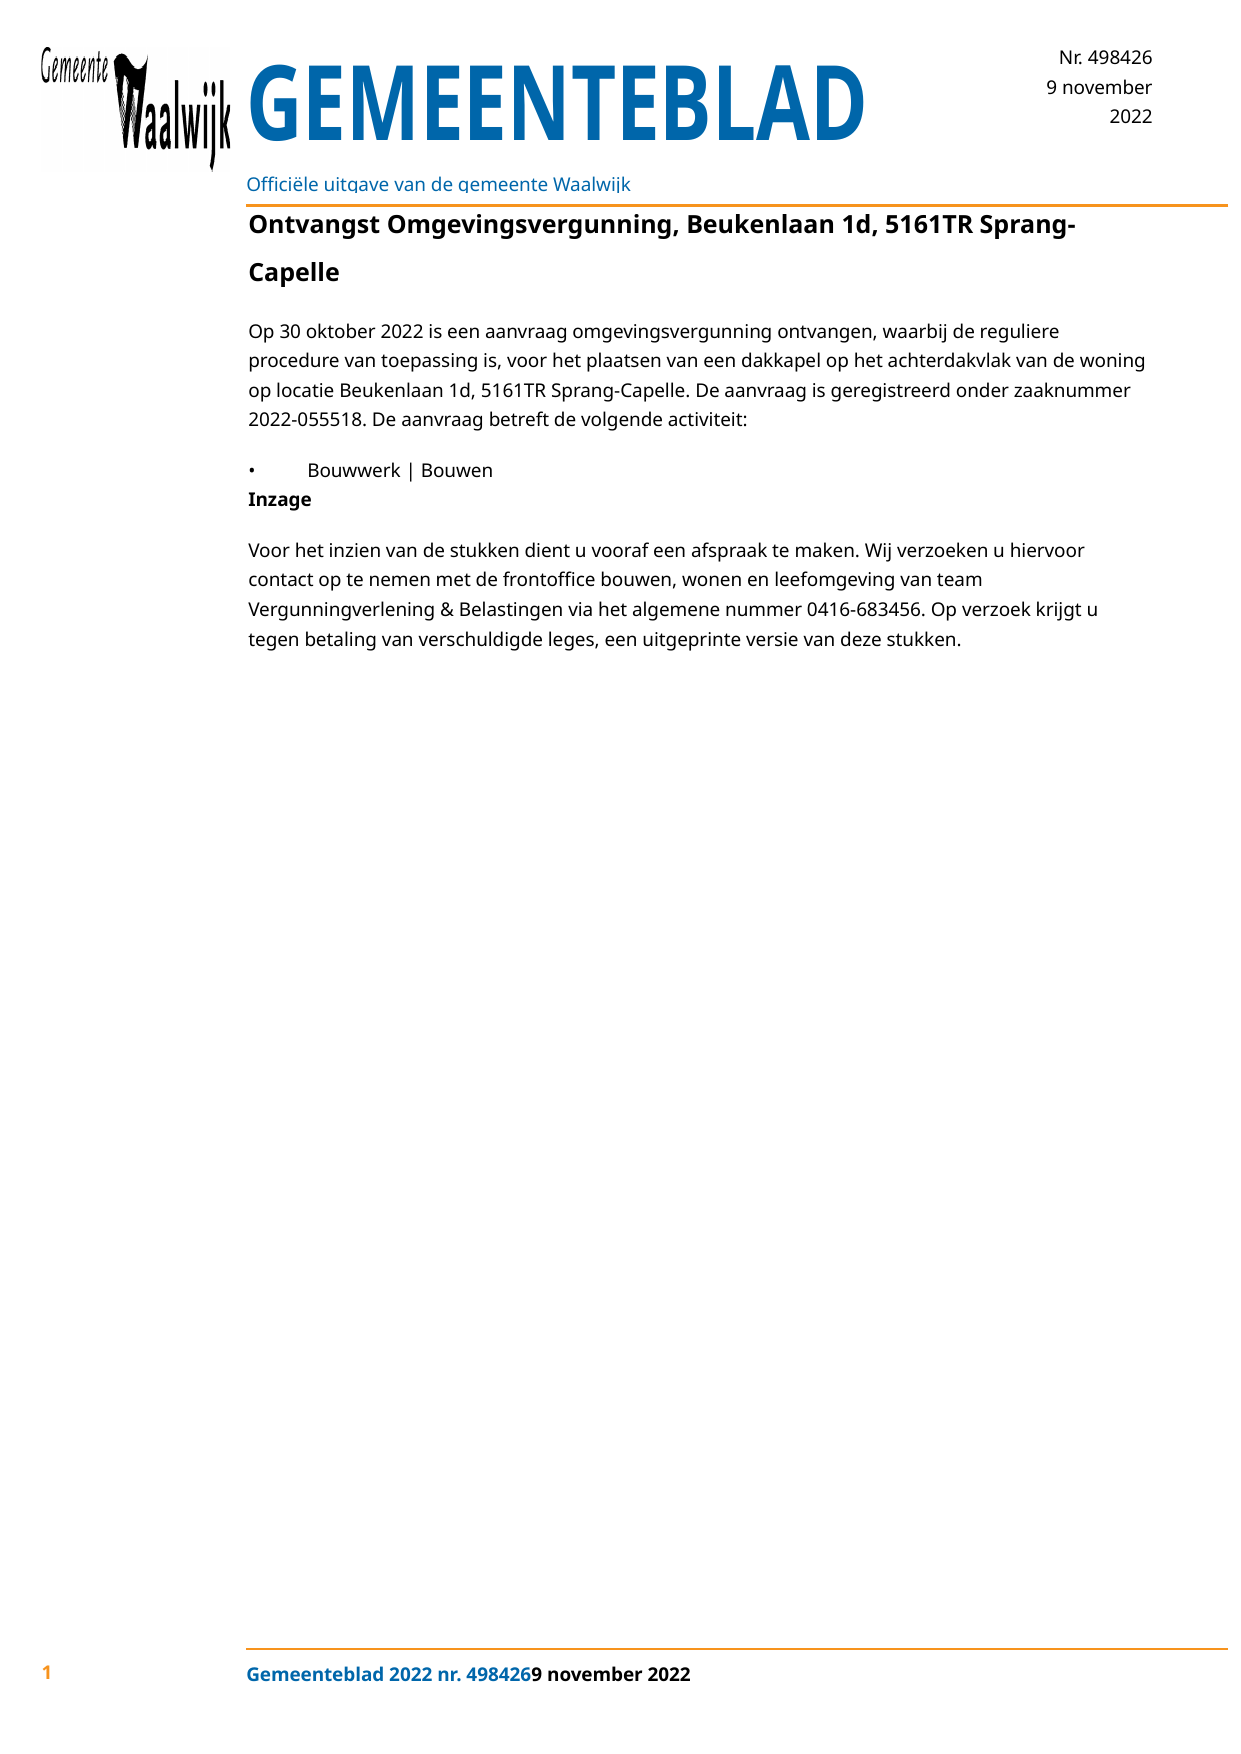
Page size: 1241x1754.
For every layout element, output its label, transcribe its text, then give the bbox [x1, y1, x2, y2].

list Bouwwerk | Bouwen [248, 457, 1152, 483]
text Inzage [248, 487, 1152, 512]
text Op 30 oktober 2022 is een aanvraag omgevingsvergunning ontvangen, waarbij de reguliere procedure van toepassing is, voor het plaatsen van een dakkapel op het achterdakvlak van de woning op locatie Beukenlaan 1d, 5161TR Sprang-Capelle. De aanvraag is geregistreerd onder zaaknummer 2022-055518. De aanvraag betreft de volgende activiteit: [248, 318, 1152, 432]
picture [41, 47, 231, 172]
text Voor het inzien van de stukken dient u vooraf een afspraak te maken. Wij verzoeken u hiervoor contact op te nemen met de frontoffice bouwen, wonen en leefomgeving van team Vergunningverlening & Belastingen via het algemene nummer 0416-683456. Op verzoek krijgt u tegen betaling van verschuldigde leges, een uitgeprinte versie van deze stukken. [248, 537, 1152, 652]
text Ontvangst Omgevingsvergunning, Beukenlaan 1d, 5161TR Sprang-Capelle [248, 207, 1152, 288]
